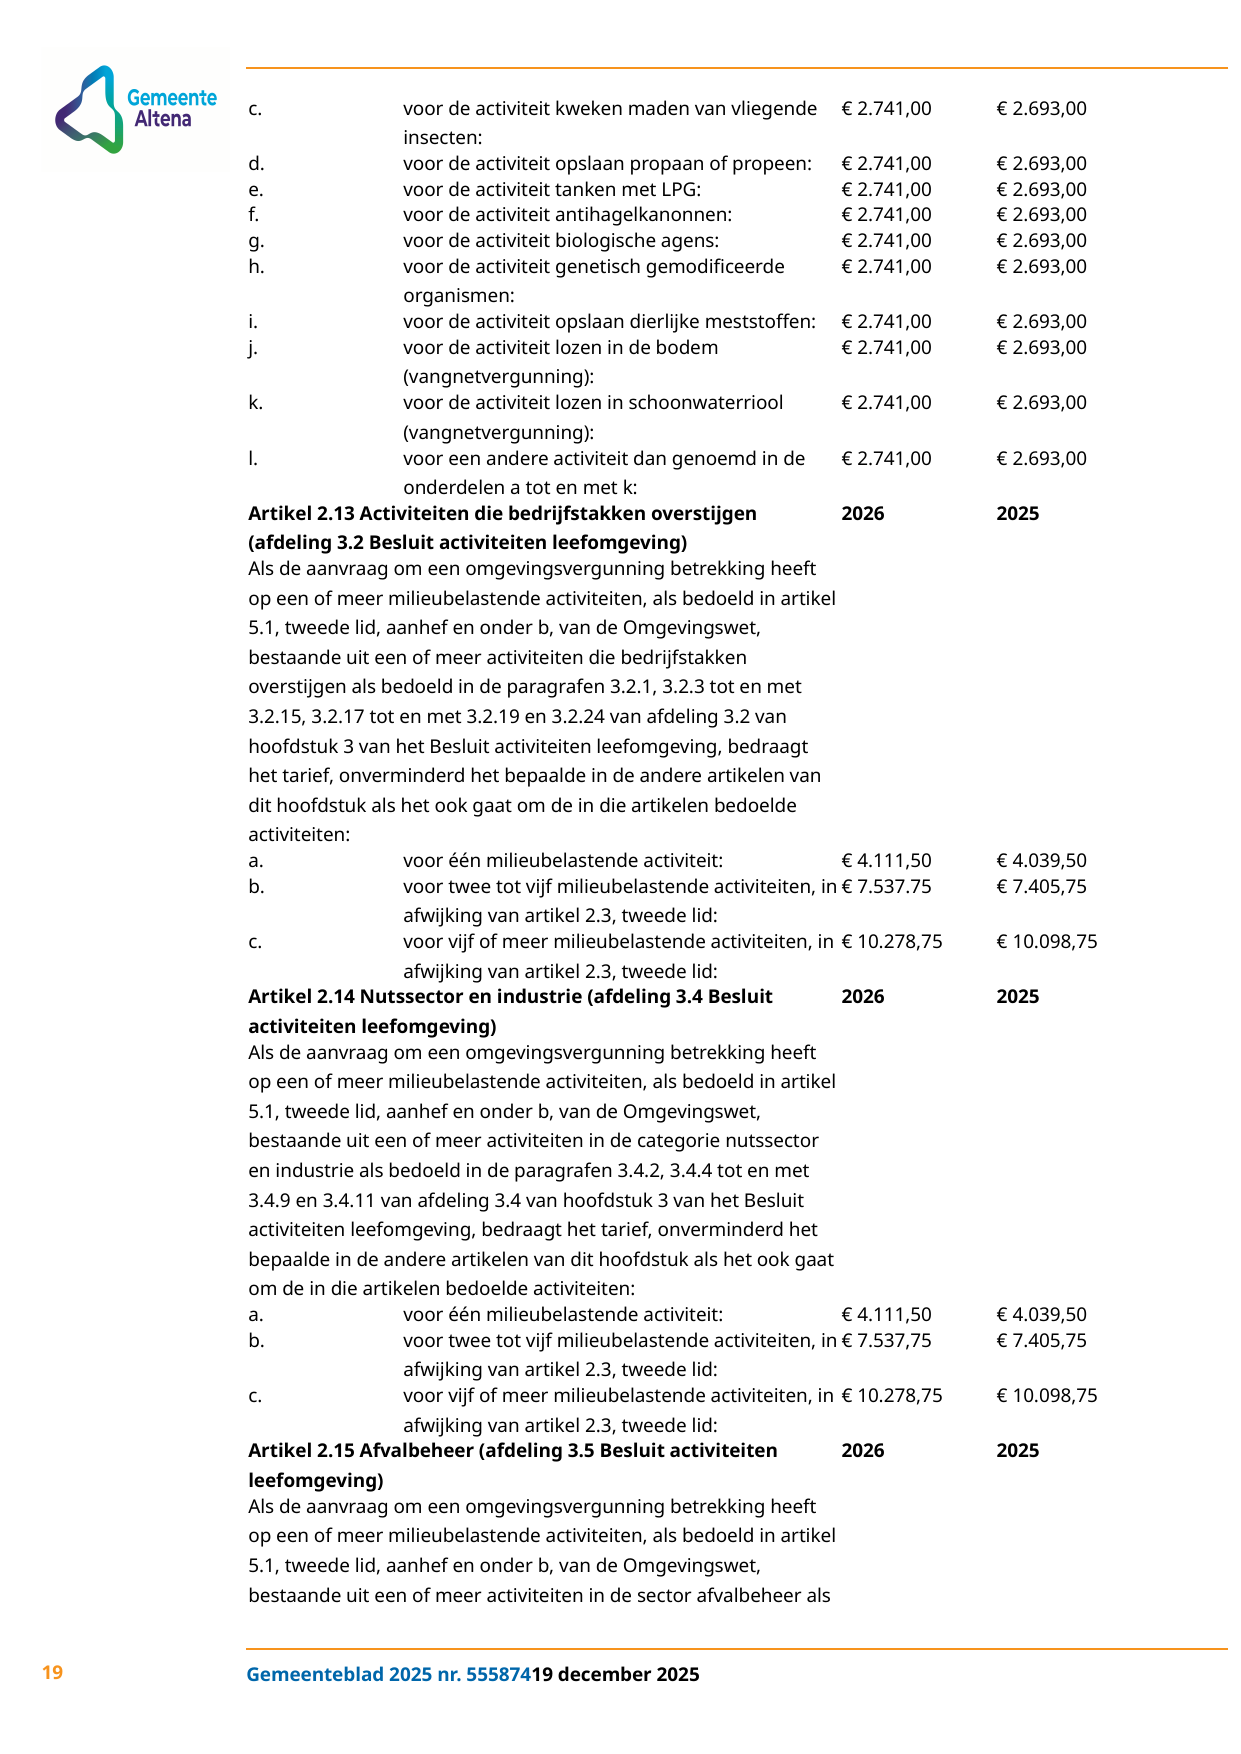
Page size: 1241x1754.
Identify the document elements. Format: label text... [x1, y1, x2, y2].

table_cell voor één milieubelastende activiteit: [403, 847, 841, 873]
table_cell voor de activiteit lozen in schoonwaterriool (vangnetvergunning): [403, 389, 841, 445]
table_cell € 7.405,75 [996, 873, 1152, 928]
table_cell Als de aanvraag om een omgevingsvergunning betrekking heeft op een of meer milieubelastende activiteiten, als bedoeld in artikel 5.1, tweede lid, aanhef en onder b, van de Omgevingswet, bestaande uit een of meer activiteiten die bedrijfstakken overstijgen als bedoeld in de paragrafen 3.2.1, 3.2.3 tot en met 3.2.15, 3.2.17 tot en met 3.2.19 en 3.2.24 van afdeling 3.2 van hoofdstuk 3 van het Besluit activiteiten leefomgeving, bedraagt het tarief, onverminderd het bepaalde in de andere artikelen van dit hoofdstuk als het ook gaat om de in die artikelen bedoelde activiteiten: [248, 555, 841, 847]
table_cell g. [248, 227, 403, 253]
table_cell c. [248, 1383, 403, 1438]
table_cell € 7.405,75 [996, 1327, 1152, 1382]
table_cell € 10.278,75 [841, 928, 996, 984]
table_cell € 2.741,00 [841, 176, 996, 202]
table_cell voor één milieubelastende activiteit: [403, 1301, 841, 1327]
table_cell € 2.741,00 [841, 334, 996, 389]
table_cell voor de activiteit biologische agens: [403, 227, 841, 253]
table_cell b. [248, 873, 403, 928]
table_cell voor de activiteit opslaan dierlijke meststoffen: [403, 308, 841, 334]
table_cell 2025 [996, 1438, 1152, 1493]
table_cell voor een andere activiteit dan genoemd in de onderdelen a tot en met k: [403, 445, 841, 500]
table_cell 2026 [841, 1438, 996, 1493]
table_cell € 2.741,00 [841, 227, 996, 253]
table_cell voor de activiteit kweken maden van vliegende insecten: [403, 95, 841, 150]
table_cell 2025 [996, 984, 1152, 1039]
table_cell a. [248, 847, 403, 873]
table_cell Als de aanvraag om een omgevingsvergunning betrekking heeft op een of meer milieubelastende activiteiten, als bedoeld in artikel 5.1, tweede lid, aanhef en onder b, van de Omgevingswet, bestaande uit een of meer activiteiten in de sector afvalbeheer als [248, 1493, 841, 1607]
table_cell € 10.098,75 [996, 1383, 1152, 1438]
table_cell [996, 1493, 1152, 1607]
table_cell € 2.741,00 [841, 308, 996, 334]
table_cell [996, 555, 1152, 847]
table_cell voor twee tot vijf milieubelastende activiteiten, in afwijking van artikel 2.3, tweede lid: [403, 1327, 841, 1382]
table_cell € 2.693,00 [996, 308, 1152, 334]
table_cell € 2.693,00 [996, 227, 1152, 253]
table_cell € 4.039,50 [996, 1301, 1152, 1327]
table_cell Artikel 2.13 Activiteiten die bedrijfstakken overstijgen (afdeling 3.2 Besluit activiteiten leefomgeving) [248, 500, 841, 555]
table_cell b. [248, 1327, 403, 1382]
table_cell voor twee tot vijf milieubelastende activiteiten, in afwijking van artikel 2.3, tweede lid: [403, 873, 841, 928]
table_cell 2026 [841, 984, 996, 1039]
table_cell € 2.741,00 [841, 253, 996, 308]
table_cell Als de aanvraag om een omgevingsvergunning betrekking heeft op een of meer milieubelastende activiteiten, als bedoeld in artikel 5.1, tweede lid, aanhef en onder b, van de Omgevingswet, bestaande uit een of meer activiteiten in de categorie nutssector en industrie als bedoeld in de paragrafen 3.4.2, 3.4.4 tot en met 3.4.9 en 3.4.11 van afdeling 3.4 van hoofdstuk 3 van het Besluit activiteiten leefomgeving, bedraagt het tarief, onverminderd het bepaalde in de andere artikelen van dit hoofdstuk als het ook gaat om de in die artikelen bedoelde activiteiten: [248, 1039, 841, 1301]
table_cell € 7.537.75 [841, 873, 996, 928]
table_cell [996, 1039, 1152, 1301]
table_cell Artikel 2.15 Afvalbeheer (afdeling 3.5 Besluit activiteiten leefomgeving) [248, 1438, 841, 1493]
table_cell c. [248, 928, 403, 984]
table_cell € 2.693,00 [996, 253, 1152, 308]
table_cell [841, 555, 996, 847]
table_cell e. [248, 176, 403, 202]
table_cell k. [248, 389, 403, 445]
table_cell f. [248, 202, 403, 227]
table_cell € 4.111,50 [841, 847, 996, 873]
table_cell l. [248, 445, 403, 500]
table_cell j. [248, 334, 403, 389]
table_cell i. [248, 308, 403, 334]
table_cell € 2.741,00 [841, 95, 996, 150]
table_cell € 2.741,00 [841, 445, 996, 500]
table_cell 2025 [996, 500, 1152, 555]
table_cell a. [248, 1301, 403, 1327]
table_cell d. [248, 150, 403, 176]
table_cell € 2.741,00 [841, 389, 996, 445]
table_cell € 2.693,00 [996, 150, 1152, 176]
table_cell voor de activiteit antihagelkanonnen: [403, 202, 841, 227]
table_cell h. [248, 253, 403, 308]
table_cell € 10.278,75 [841, 1383, 996, 1438]
table_cell € 10.098,75 [996, 928, 1152, 984]
table_cell € 2.693,00 [996, 176, 1152, 202]
table_cell € 2.741,00 [841, 202, 996, 227]
table_cell € 4.039,50 [996, 847, 1152, 873]
table_cell voor de activiteit opslaan propaan of propeen: [403, 150, 841, 176]
table_cell Artikel 2.14 Nutssector en industrie (afdeling 3.4 Besluit activiteiten leefomgeving) [248, 984, 841, 1039]
table_cell € 2.693,00 [996, 389, 1152, 445]
table_cell € 7.537,75 [841, 1327, 996, 1382]
table_cell voor de activiteit genetisch gemodificeerde organismen: [403, 253, 841, 308]
picture [41, 47, 231, 172]
table_cell € 2.693,00 [996, 445, 1152, 500]
table_cell € 4.111,50 [841, 1301, 996, 1327]
table_cell c. [248, 95, 403, 150]
table_cell 2026 [841, 500, 996, 555]
table_cell voor de activiteit lozen in de bodem (vangnetvergunning): [403, 334, 841, 389]
table_cell € 2.741,00 [841, 150, 996, 176]
table_cell voor vijf of meer milieubelastende activiteiten, in afwijking van artikel 2.3, tweede lid: [403, 1383, 841, 1438]
table_cell voor de activiteit tanken met LPG: [403, 176, 841, 202]
table_cell [841, 1039, 996, 1301]
table_cell voor vijf of meer milieubelastende activiteiten, in afwijking van artikel 2.3, tweede lid: [403, 928, 841, 984]
table_cell € 2.693,00 [996, 334, 1152, 389]
table_cell € 2.693,00 [996, 95, 1152, 150]
table_cell [841, 1493, 996, 1607]
table_cell € 2.693,00 [996, 202, 1152, 227]
